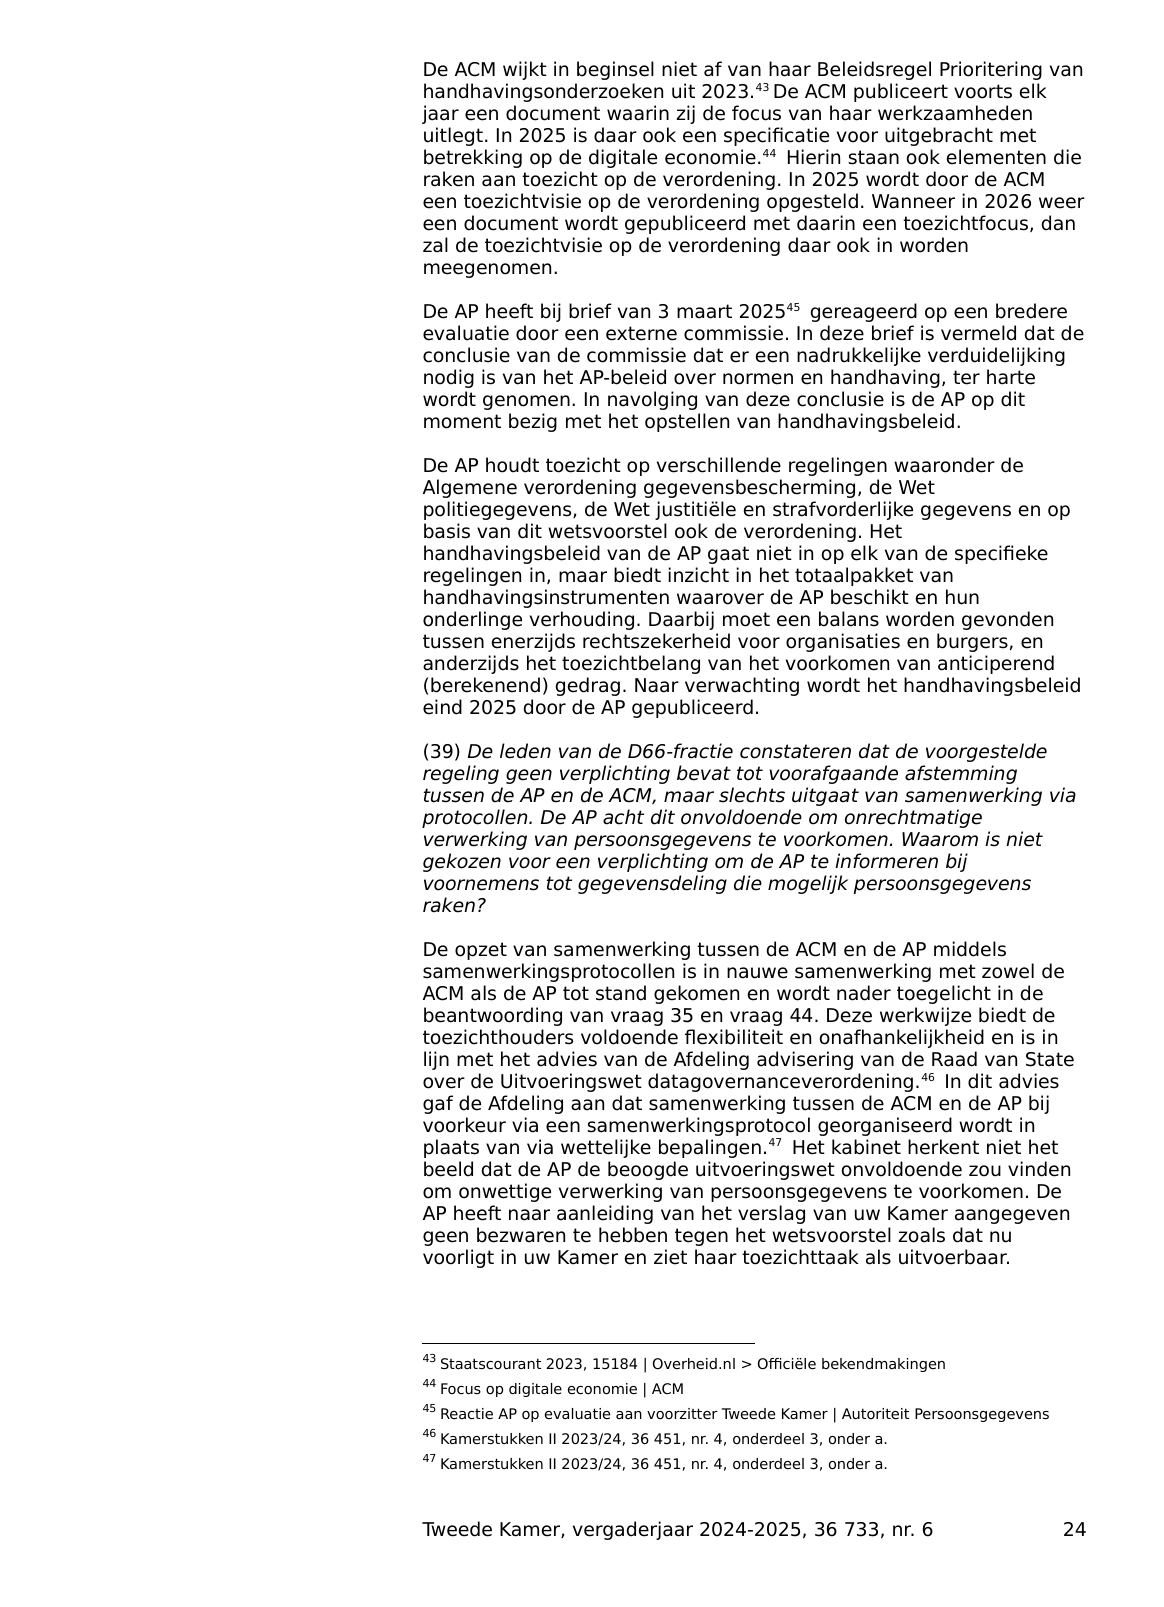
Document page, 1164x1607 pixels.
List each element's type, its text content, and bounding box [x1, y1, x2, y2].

text Reactie AP op evaluatie aan voorzitter Tweede Kamer | Autoriteit Persoonsgegevens [422, 1402, 1087, 1424]
text Kamerstukken II 2023/24, 36 451, nr. 4, onderdeel 3, onder a. [422, 1452, 1087, 1474]
text De ACM wijkt in beginsel niet af van haar Beleidsregel Prioritering van handhavingsonderzoeken uit 2023.De ACM publiceert voorts elk jaar een document waarin zij de focus van haar werkzaamheden uitlegt. In 2025 is daar ook een specificatie voor uitgebracht met betrekking op de digitale economie. Hierin staan ook elementen die raken aan toezicht op de verordening. In 2025 wordt door de ACM een toezichtvisie op de verordening opgesteld. Wanneer in 2026 weer een document wordt gepubliceerd met daarin een toezichtfocus, dan zal de toezichtvisie op de verordening daar ook in worden meegenomen. [422, 59, 1087, 279]
text Staatscourant 2023, 15184 | Overheid.nl > Officiële bekendmakingen [422, 1352, 1087, 1374]
text Focus op digitale economie | ACM [422, 1377, 1087, 1399]
text Kamerstukken II 2023/24, 36 451, nr. 4, onderdeel 3, onder a. [422, 1427, 1087, 1449]
text De opzet van samenwerking tussen de ACM en de AP middels samenwerkingsprotocollen is in nauwe samenwerking met zowel de ACM als de AP tot stand gekomen en wordt nader toegelicht in de beantwoording van vraag 35 en vraag 44. Deze werkwijze biedt de toezichthouders voldoende flexibiliteit en onafhankelijkheid en is in lijn met het advies van de Afdeling advisering van de Raad van State over de Uitvoeringswet datagovernanceverordening. In dit advies gaf de Afdeling aan dat samenwerking tussen de ACM en de AP bij voorkeur via een samenwerkingsprotocol georganiseerd wordt in plaats van via wettelijke bepalingen. Het kabinet herkent niet het beeld dat de AP de beoogde uitvoeringswet onvoldoende zou vinden om onwettige verwerking van persoonsgegevens te voorkomen. De AP heeft naar aanleiding van het verslag van uw Kamer aangegeven geen bezwaren te hebben tegen het wetsvoorstel zoals dat nu voorligt in uw Kamer en ziet haar toezichttaak als uitvoerbaar. [422, 939, 1087, 1269]
text De AP heeft bij brief van 3 maart 2025 gereageerd op een bredere evaluatie door een externe commissie. In deze brief is vermeld dat de conclusie van de commissie dat er een nadrukkelijke verduidelijking nodig is van het AP-beleid over normen en handhaving, ter harte wordt genomen. In navolging van deze conclusie is de AP op dit moment bezig met het opstellen van handhavingsbeleid. [422, 301, 1087, 433]
text De AP houdt toezicht op verschillende regelingen waaronder de Algemene verordening gegevensbescherming, de Wet politiegegevens, de Wet justitiële en strafvorderlijke gegevens en op basis van dit wetsvoorstel ook de verordening. Het handhavingsbeleid van de AP gaat niet in op elk van de specifieke regelingen in, maar biedt inzicht in het totaalpakket van handhavingsinstrumenten waarover de AP beschikt en hun onderlinge verhouding. Daarbij moet een balans worden gevonden tussen enerzijds rechtszekerheid voor organisaties en burgers, en anderzijds het toezichtbelang van het voorkomen van anticiperend (berekenend) gedrag. Naar verwachting wordt het handhavingsbeleid eind 2025 door de AP gepubliceerd. [422, 455, 1087, 719]
text (39) De leden van de D66-fractie constateren dat de voorgestelde regeling geen verplichting bevat tot voorafgaande afstemming tussen de AP en de ACM, maar slechts uitgaat van samenwerking via protocollen. De AP acht dit onvoldoende om onrechtmatige verwerking van persoonsgegevens te voorkomen. Waarom is niet gekozen voor een verplichting om de AP te informeren bij voornemens tot gegevensdeling die mogelijk persoonsgegevens raken? [422, 741, 1087, 917]
